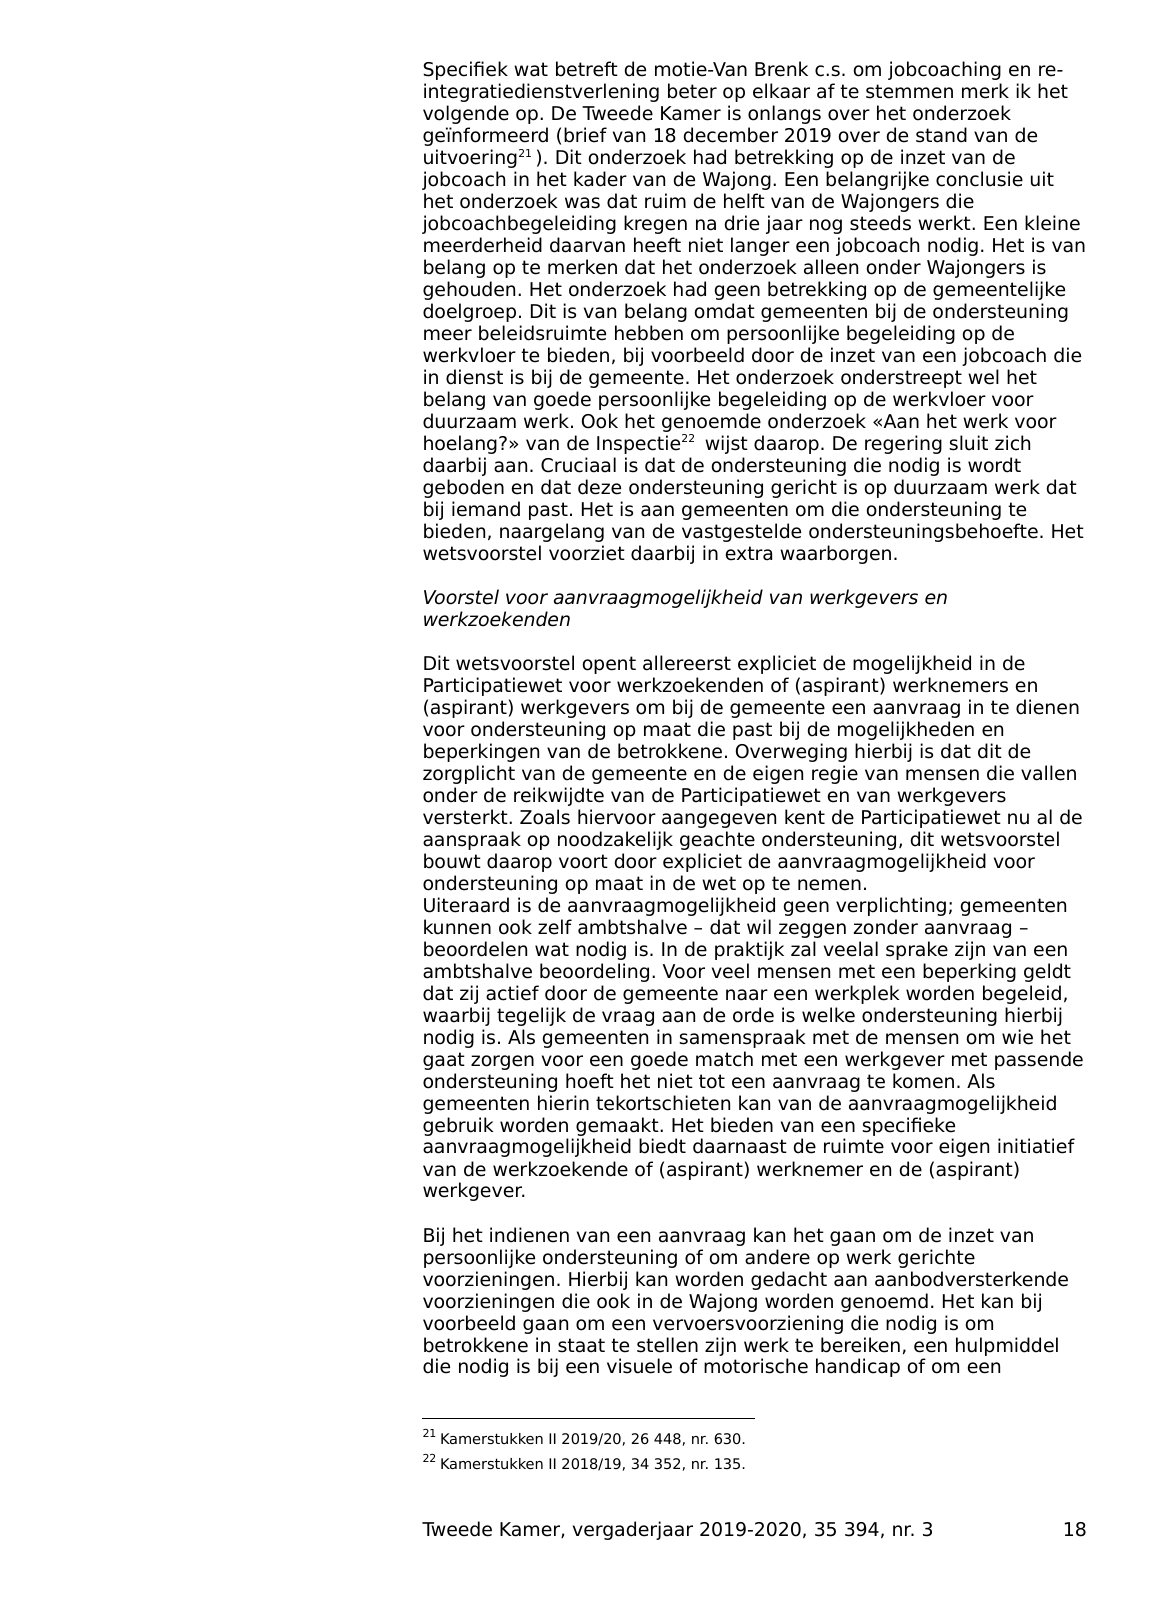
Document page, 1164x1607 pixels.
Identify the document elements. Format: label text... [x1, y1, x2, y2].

text Kamerstukken II 2019/20, 26 448, nr. 630. [422, 1427, 1087, 1449]
text Specifiek wat betreft de motie-Van Brenk c.s. om jobcoaching en re-integratiedienstverlening beter op elkaar af te stemmen merk ik het volgende op. De Tweede Kamer is onlangs over het onderzoek geïnformeerd (brief van 18 december 2019 over de stand van de uitvoering). Dit onderzoek had betrekking op de inzet van de jobcoach in het kader van de Wajong. Een belangrijke conclusie uit het onderzoek was dat ruim de helft van de Wajongers die jobcoachbegeleiding kregen na drie jaar nog steeds werkt. Een kleine meerderheid daarvan heeft niet langer een jobcoach nodig. Het is van belang op te merken dat het onderzoek alleen onder Wajongers is gehouden. Het onderzoek had geen betrekking op de gemeentelijke doelgroep. Dit is van belang omdat gemeenten bij de ondersteuning meer beleidsruimte hebben om persoonlijke begeleiding op de werkvloer te bieden, bij voorbeeld door de inzet van een jobcoach die in dienst is bij de gemeente. Het onderzoek onderstreept wel het belang van goede persoonlijke begeleiding op de werkvloer voor duurzaam werk. Ook het genoemde onderzoek «Aan het werk voor hoelang?» van de Inspectie wijst daarop. De regering sluit zich daarbij aan. Cruciaal is dat de ondersteuning die nodig is wordt geboden en dat deze ondersteuning gericht is op duurzaam werk dat bij iemand past. Het is aan gemeenten om die ondersteuning te bieden, naargelang van de vastgestelde ondersteuningsbehoefte. Het wetsvoorstel voorziet daarbij in extra waarborgen. [422, 59, 1087, 564]
text Kamerstukken II 2018/19, 34 352, nr. 135. [422, 1452, 1087, 1474]
text Bij het indienen van een aanvraag kan het gaan om de inzet van persoonlijke ondersteuning of om andere op werk gerichte voorzieningen. Hierbij kan worden gedacht aan aanbodversterkende voorzieningen die ook in de Wajong worden genoemd. Het kan bij voorbeeld gaan om een vervoersvoorziening die nodig is om betrokkene in staat te stellen zijn werk te bereiken, een hulpmiddel die nodig is bij een visuele of motorische handicap of om een [422, 1224, 1087, 1378]
text Uiteraard is de aanvraagmogelijkheid geen verplichting; gemeenten kunnen ook zelf ambtshalve – dat wil zeggen zonder aanvraag – beoordelen wat nodig is. In de praktijk zal veelal sprake zijn van een ambtshalve beoordeling. Voor veel mensen met een beperking geldt dat zij actief door de gemeente naar een werkplek worden begeleid, waarbij tegelijk de vraag aan de orde is welke ondersteuning hierbij nodig is. Als gemeenten in samenspraak met de mensen om wie het gaat zorgen voor een goede match met een werkgever met passende ondersteuning hoeft het niet tot een aanvraag te komen. Als gemeenten hierin tekortschieten kan van de aanvraagmogelijkheid gebruik worden gemaakt. Het bieden van een specifieke aanvraagmogelijkheid biedt daarnaast de ruimte voor eigen initiatief van de werkzoekende of (aspirant) werknemer en de (aspirant) werkgever. [422, 895, 1087, 1202]
text Dit wetsvoorstel opent allereerst expliciet de mogelijkheid in de Participatiewet voor werkzoekenden of (aspirant) werknemers en (aspirant) werkgevers om bij de gemeente een aanvraag in te dienen voor ondersteuning op maat die past bij de mogelijkheden en beperkingen van de betrokkene. Overweging hierbij is dat dit de zorgplicht van de gemeente en de eigen regie van mensen die vallen onder de reikwijdte van de Participatiewet en van werkgevers versterkt. Zoals hiervoor aangegeven kent de Participatiewet nu al de aanspraak op noodzakelijk geachte ondersteuning, dit wetsvoorstel bouwt daarop voort door expliciet de aanvraagmogelijkheid voor ondersteuning op maat in de wet op te nemen. [422, 653, 1087, 895]
subtitle Voorstel voor aanvraagmogelijkheid van werkgevers en werkzoekenden [422, 587, 1087, 631]
